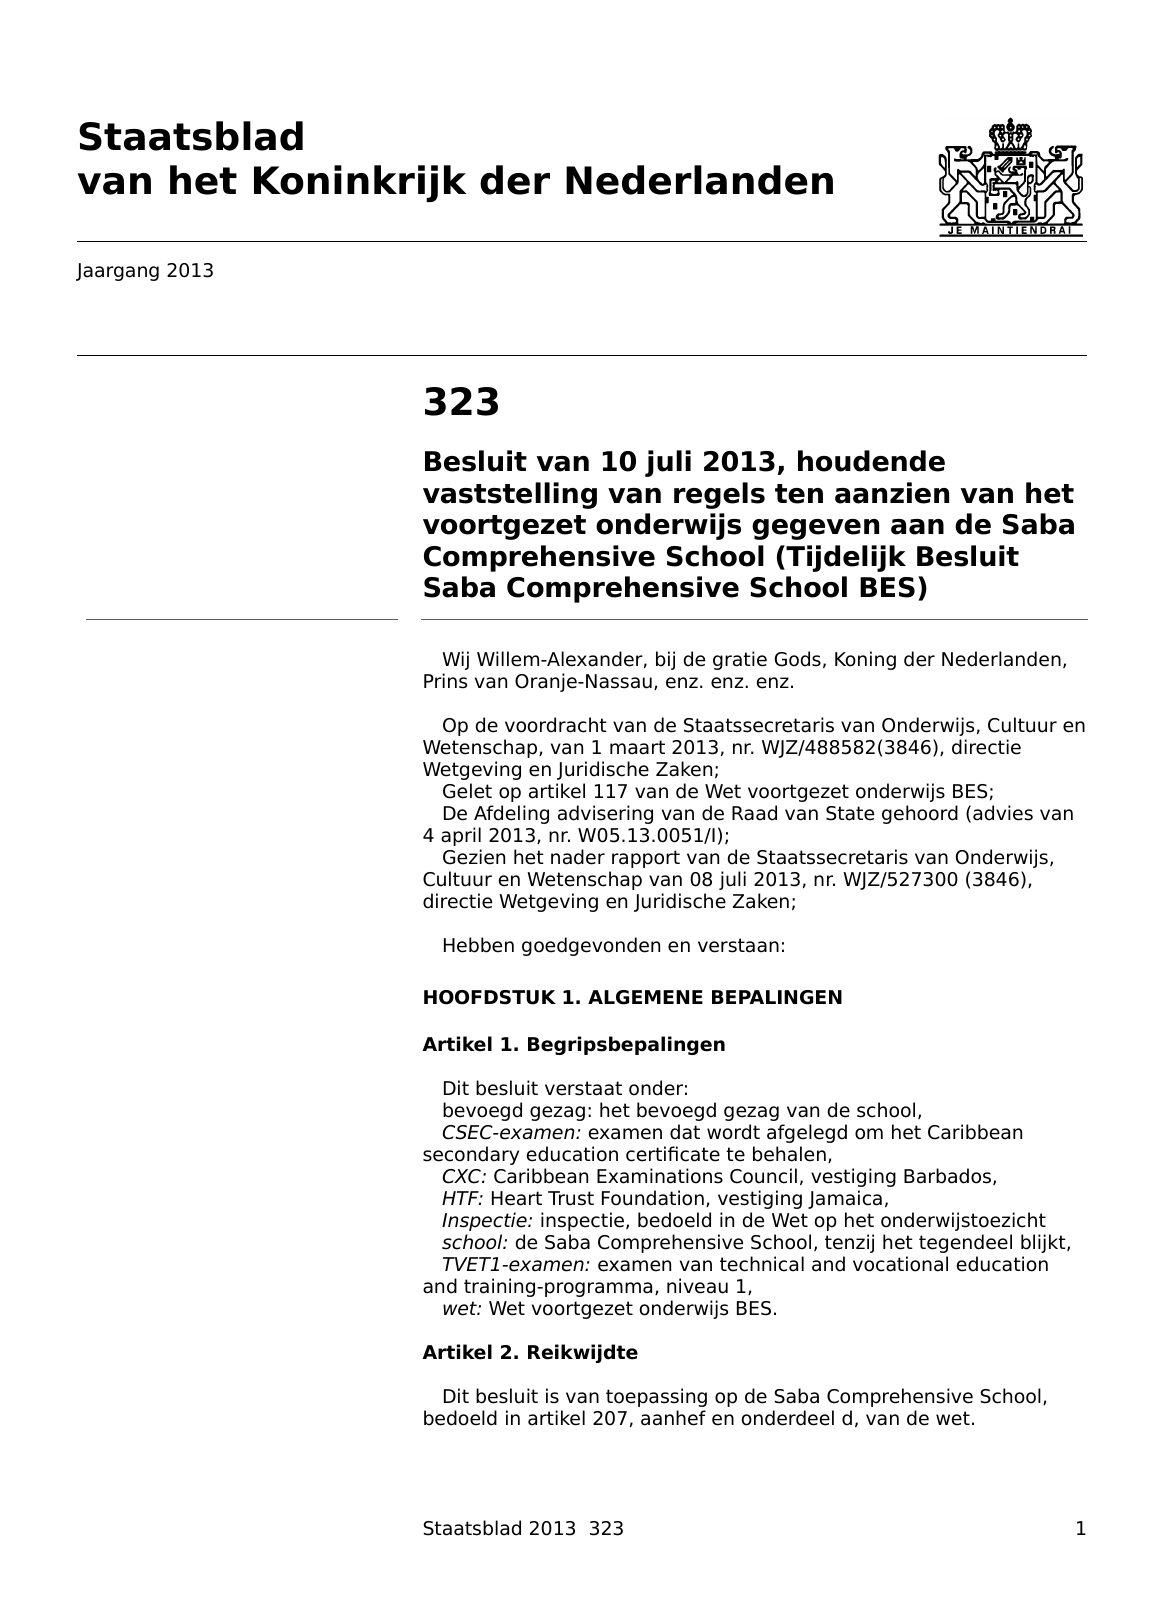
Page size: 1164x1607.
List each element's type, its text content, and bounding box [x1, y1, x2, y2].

text Inspectie: inspectie, bedoeld in de Wet op het onderwijstoezicht [422, 1210, 1087, 1232]
text Gelet op artikel 117 van de Wet voortgezet onderwijs BES; [422, 781, 1087, 803]
text Hebben goedgevonden en verstaan: [422, 935, 1087, 957]
table_header Staatsblad van het Koninkrijk der Nederlanden [77, 100, 886, 241]
text HTF: Heart Trust Foundation, vestiging Jamaica, [422, 1188, 1087, 1210]
text De Afdeling advisering van de Raad van State gehoord (advies van 4 april 2013, nr. W05.13.0051/I); [422, 803, 1087, 847]
text CSEC-examen: examen dat wordt afgelegd om het Caribbean secondary education certificate te behalen, [422, 1122, 1087, 1166]
text Op de voordracht van de Staatssecretaris van Onderwijs, Cultuur en Wetenschap, van 1 maart 2013, nr. WJZ/488582(3846), directie Wetgeving en Juridische Zaken; [422, 715, 1087, 781]
subtitle Artikel 1. Begripsbepalingen [422, 1034, 1087, 1056]
text Dit besluit is van toepassing op de Saba Comprehensive School, bedoeld in artikel 207, aanhef en onderdeel d, van de wet. [422, 1386, 1087, 1430]
picture [936, 115, 1087, 240]
table_cell Jaargang 2013 [77, 242, 1087, 355]
text TVET1-examen: examen van technical and vocational education and training-programma, niveau 1, [422, 1254, 1087, 1298]
subtitle 323 [422, 381, 1087, 424]
text Wij Willem-Alexander, bij de gratie Gods, Koning der Nederlanden, Prins van Oranje-Nassau, enz. enz. enz. [422, 649, 1087, 693]
subtitle Artikel 2. Reikwijdte [422, 1342, 1087, 1364]
text Dit besluit verstaat onder: [422, 1078, 1087, 1100]
table_header [886, 100, 1087, 241]
subtitle HOOFDSTUK 1. ALGEMENE BEPALINGEN [422, 987, 1087, 1009]
text wet: Wet voortgezet onderwijs BES. [422, 1298, 1087, 1320]
text CXC: Caribbean Examinations Council, vestiging Barbados, [422, 1166, 1087, 1188]
text school: de Saba Comprehensive School, tenzij het tegendeel blijkt, [422, 1232, 1087, 1254]
text Gezien het nader rapport van de Staatssecretaris van Onderwijs, Cultuur en Wetenschap van 08 juli 2013, nr. WJZ/527300 (3846), directie Wetgeving en Juridische Zaken; [422, 847, 1087, 913]
text Besluit van 10 juli 2013, houdende vaststelling van regels ten aanzien van het voortgezet onderwijs gegeven aan de Saba Comprehensive School (Tijdelijk Besluit Saba Comprehensive School BES) [422, 447, 1087, 604]
text bevoegd gezag: het bevoegd gezag van de school, [422, 1100, 1087, 1122]
